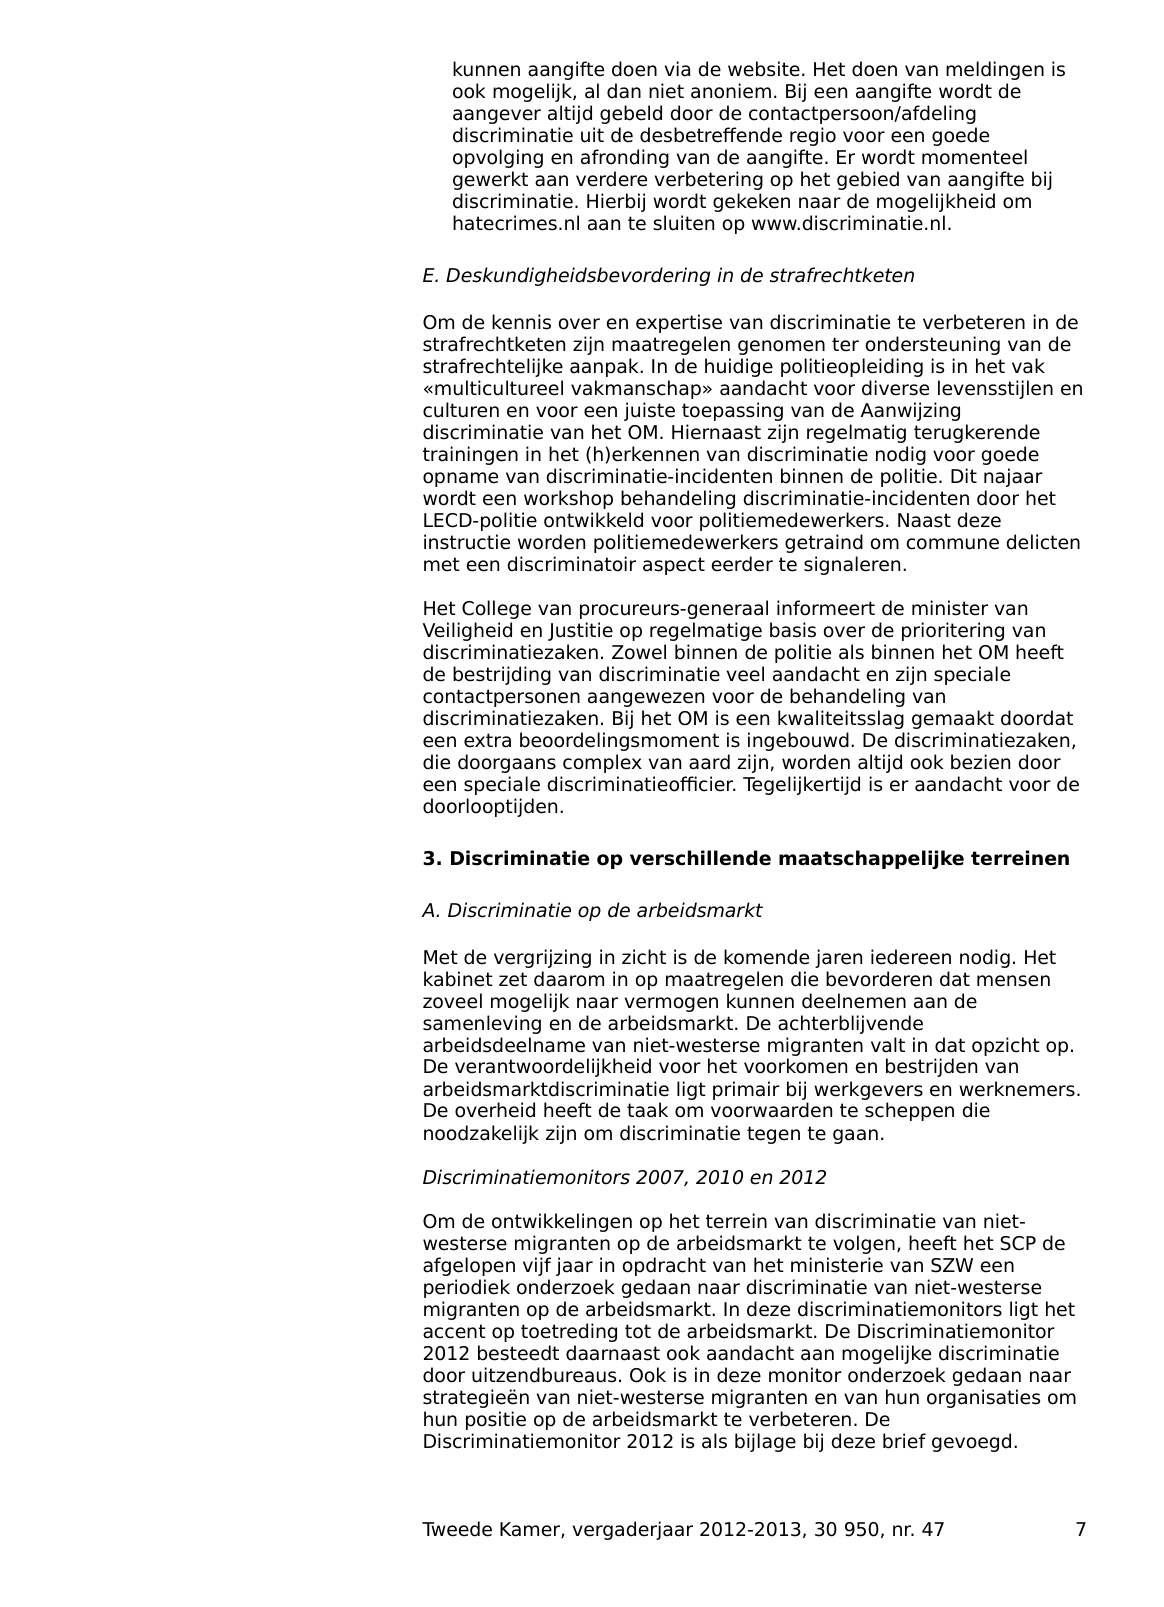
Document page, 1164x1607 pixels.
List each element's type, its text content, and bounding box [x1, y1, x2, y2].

text Om de kennis over en expertise van discriminatie te verbeteren in de strafrechtketen zijn maatregelen genomen ter ondersteuning van de strafrechtelijke aanpak. In de huidige politieopleiding is in het vak «multicultureel vakmanschap» aandacht voor diverse levensstijlen en culturen en voor een juiste toepassing van de Aanwijzing discriminatie van het OM. Hiernaast zijn regelmatig terugkerende trainingen in het (h)erkennen van discriminatie nodig voor goede opname van discriminatie-incidenten binnen de politie. Dit najaar wordt een workshop behandeling discriminatie-incidenten door het LECD-politie ontwikkeld voor politiemedewerkers. Naast deze instructie worden politiemedewerkers getraind om commune delicten met een discriminatoir aspect eerder te signaleren. [422, 312, 1087, 576]
subtitle A. Discriminatie op de arbeidsmarkt [422, 899, 1087, 922]
text Met de vergrijzing in zicht is de komende jaren iedereen nodig. Het kabinet zet daarom in op maatregelen die bevorderen dat mensen zoveel mogelijk naar vermogen kunnen deelnemen aan de samenleving en de arbeidsmarkt. De achterblijvende arbeidsdeelname van niet-westerse migranten valt in dat opzicht op. De verantwoordelijkheid voor het voorkomen en bestrijden van arbeidsmarktdiscriminatie ligt primair bij werkgevers en werknemers. De overheid heeft de taak om voorwaarden te scheppen die noodzakelijk zijn om discriminatie tegen te gaan. [422, 947, 1087, 1144]
text Het College van procureurs-generaal informeert de minister van Veiligheid en Justitie op regelmatige basis over de prioritering van discriminatiezaken. Zowel binnen de politie als binnen het OM heeft de bestrijding van discriminatie veel aandacht en zijn speciale contactpersonen aangewezen voor de behandeling van discriminatiezaken. Bij het OM is een kwaliteitsslag gemaakt doordat een extra beoordelingsmoment is ingebouwd. De discriminatiezaken, die doorgaans complex van aard zijn, worden altijd ook bezien door een speciale discriminatieofficier. Tegelijkertijd is er aandacht voor de doorlooptijden. [422, 598, 1087, 818]
text Om de ontwikkelingen op het terrein van discriminatie van niet-westerse migranten op de arbeidsmarkt te volgen, heeft het SCP de afgelopen vijf jaar in opdracht van het ministerie van SZW een periodiek onderzoek gedaan naar discriminatie van niet-westerse migranten op de arbeidsmarkt. In deze discriminatiemonitors ligt het accent op toetreding tot de arbeidsmarkt. De Discriminatiemonitor 2012 besteedt daarnaast ook aandacht aan mogelijke discriminatie door uitzendbureaus. Ook is in deze monitor onderzoek gedaan naar strategieën van niet-westerse migranten en van hun organisaties om hun positie op de arbeidsmarkt te verbeteren. De Discriminatiemonitor 2012 is als bijlage bij deze brief gevoegd. [422, 1211, 1087, 1452]
subtitle 3. Discriminatie op verschillende maatschappelijke terreinen [422, 848, 1087, 869]
subtitle Discriminatiemonitors 2007, 2010 en 2012 [422, 1167, 1087, 1188]
subtitle E. Deskundigheidsbevordering in de strafrechtketen [422, 265, 1087, 287]
text kunnen aangifte doen via de website. Het doen van meldingen is ook mogelijk, al dan niet anoniem. Bij een aangifte wordt de aangever altijd gebeld door de contactpersoon/afdeling discriminatie uit de desbetreffende regio voor een goede opvolging en afronding van de aangifte. Er wordt momenteel gewerkt aan verdere verbetering op het gebied van aangifte bij discriminatie. Hierbij wordt gekeken naar de mogelijkheid om hatecrimes.nl aan te sluiten op www.discriminatie.nl. [422, 59, 1087, 235]
